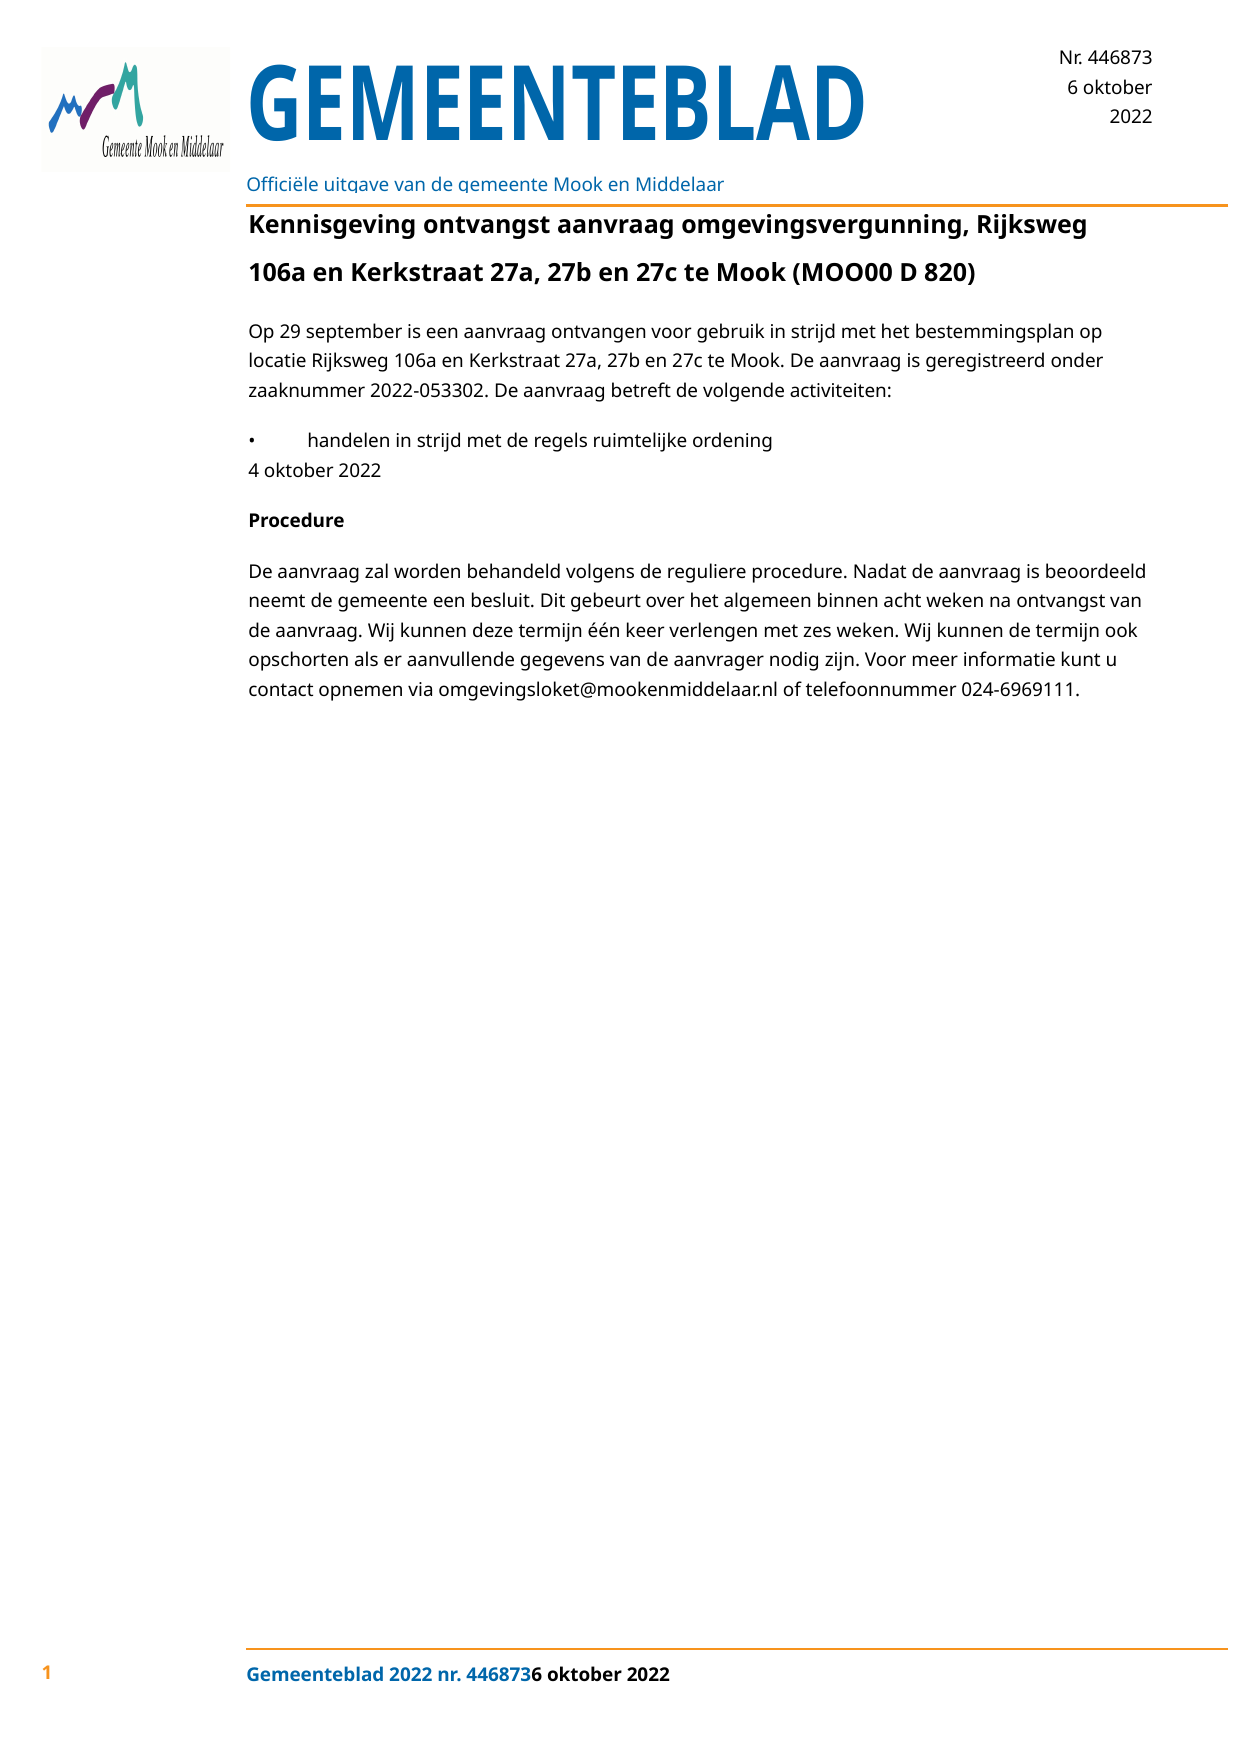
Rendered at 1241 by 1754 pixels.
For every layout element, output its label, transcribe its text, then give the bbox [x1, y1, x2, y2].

picture [41, 47, 231, 172]
text 4 oktober 2022 [248, 457, 1152, 483]
text Kennisgeving ontvangst aanvraag omgevingsvergunning, Rijksweg 106a en Kerkstraat 27a, 27b en 27c te Mook (MOO00 D 820) [248, 207, 1152, 288]
text De aanvraag zal worden behandeld volgens de reguliere procedure. Nadat de aanvraag is beoordeeld neemt de gemeente een besluit. Dit gebeurt over het algemeen binnen acht weken na ontvangst van de aanvraag. Wij kunnen deze termijn één keer verlengen met zes weken. Wij kunnen de termijn ook opschorten als er aanvullende gegevens van de aanvrager nodig zijn. Voor meer informatie kunt u contact opnemen via omgevingsloket@mookenmiddelaar.nl of telefoonnummer 024-6969111. [248, 558, 1152, 702]
text Procedure [248, 507, 1152, 533]
text Op 29 september is een aanvraag ontvangen voor gebruik in strijd met het bestemmingsplan op locatie Rijksweg 106a en Kerkstraat 27a, 27b en 27c te Mook. De aanvraag is geregistreerd onder zaaknummer 2022-053302. De aanvraag betreft de volgende activiteiten: [248, 318, 1152, 403]
list handelen in strijd met de regels ruimtelijke ordening [248, 427, 1152, 453]
